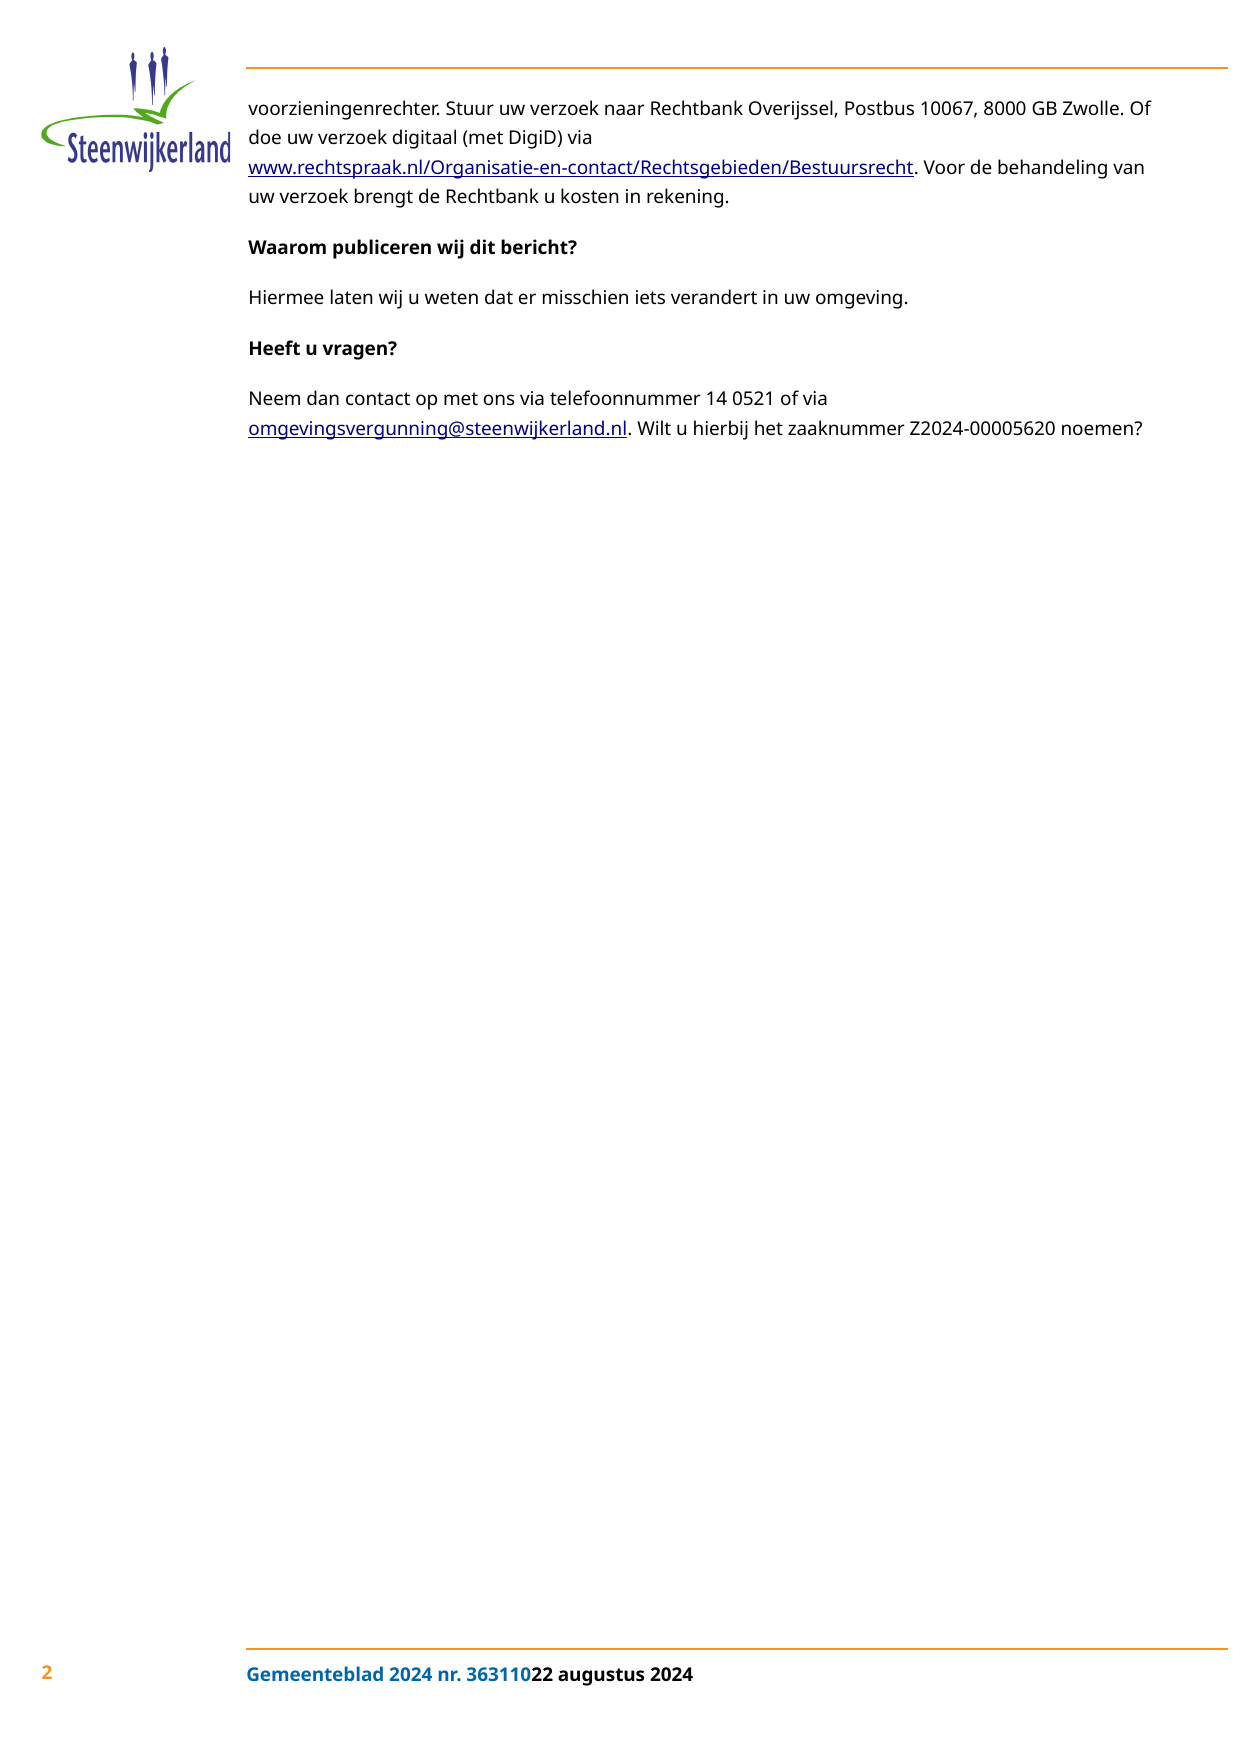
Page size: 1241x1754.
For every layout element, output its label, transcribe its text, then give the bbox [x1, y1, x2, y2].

text Heeft u vragen? [248, 335, 1152, 361]
text Waarom publiceren wij dit bericht? [248, 234, 1152, 260]
text voorzieningenrechter. Stuur uw verzoek naar Rechtbank Overijssel, Postbus 10067, 8000 GB Zwolle. Of doe uw verzoek digitaal (met DigiD) via www.rechtspraak.nl/Organisatie-en-contact/Rechtsgebieden/Bestuursrecht. Voor de behandeling van uw verzoek brengt de Rechtbank u kosten in rekening. [248, 95, 1152, 209]
picture [41, 47, 231, 172]
text Neem dan contact op met ons via telefoonnummer 14 0521 of via omgevingsvergunning@steenwijkerland.nl. Wilt u hierbij het zaaknummer Z2024-00005620 noemen? [248, 385, 1152, 441]
text Hiermee laten wij u weten dat er misschien iets verandert in uw omgeving. [248, 284, 1152, 310]
